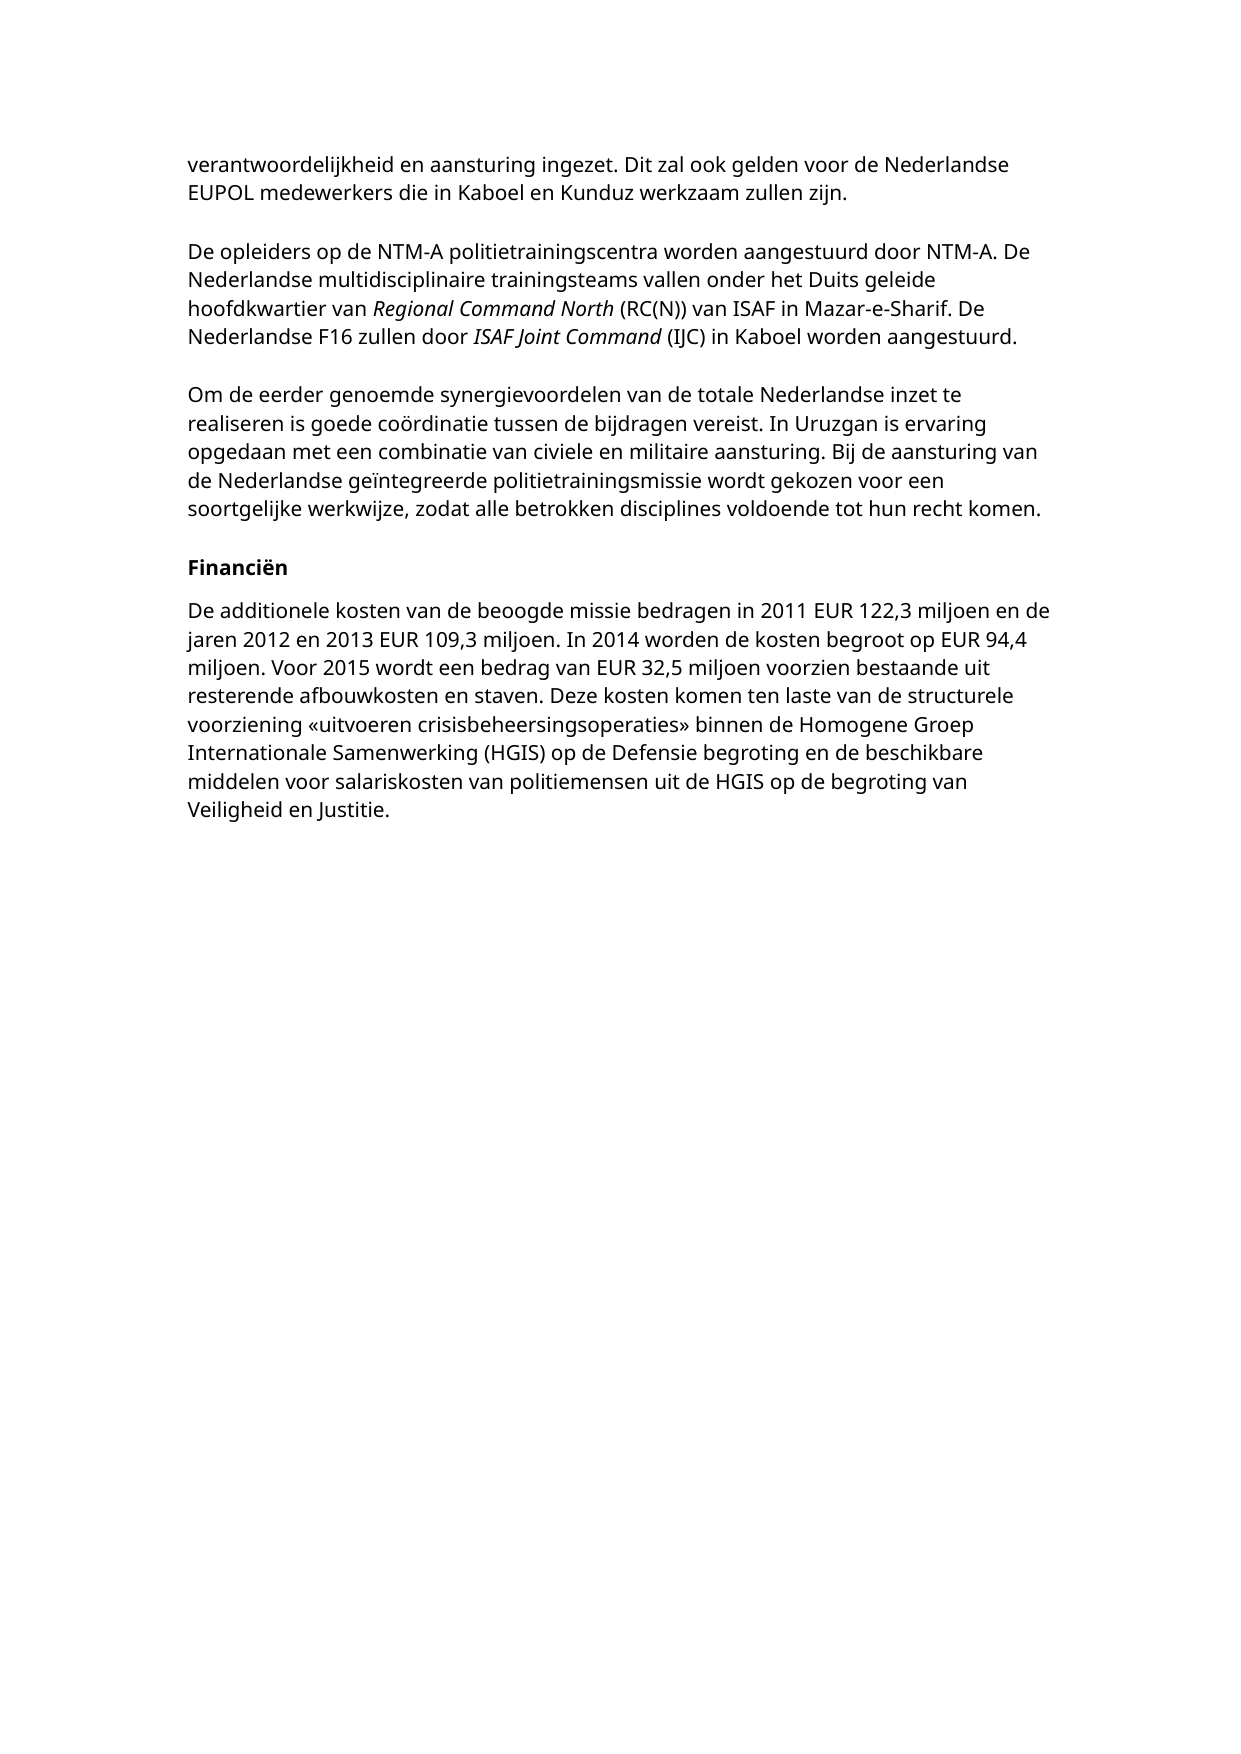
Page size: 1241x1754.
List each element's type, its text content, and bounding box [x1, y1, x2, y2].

text verantwoordelijkheid en aansturing ingezet. Dit zal ook gelden voor de Nederlandse EUPOL medewerkers die in Kaboel en Kunduz werkzaam zullen zijn. [187, 150, 1053, 207]
text De additionele kosten van de beoogde missie bedragen in 2011 EUR 122,3 miljoen en de jaren 2012 en 2013 EUR 109,3 miljoen. In 2014 worden de kosten begroot op EUR 94,4 miljoen. Voor 2015 wordt een bedrag van EUR 32,5 miljoen voorzien bestaande uit resterende afbouwkosten en staven. Deze kosten komen ten laste van de structurele voorziening «uitvoeren crisisbeheersingsoperaties» binnen de Homogene Groep Internationale Samenwerking (HGIS) op de Defensie begroting en de beschikbare middelen voor salariskosten van politiemensen uit de HGIS op de begroting van Veiligheid en Justitie. [187, 596, 1053, 824]
text Om de eerder genoemde synergievoordelen van de totale Nederlandse inzet te realiseren is goede coördinatie tussen de bijdragen vereist. In Uruzgan is ervaring opgedaan met een combinatie van civiele en militaire aansturing. Bij de aansturing van de Nederlandse geïntegreerde politietrainingsmissie wordt gekozen voor een soortgelijke werkwijze, zodat alle betrokken disciplines voldoende tot hun recht komen. [187, 381, 1053, 523]
text De opleiders op de NTM-A politietrainingscentra worden aangestuurd door NTM-A. De Nederlandse multidisciplinaire trainingsteams vallen onder het Duits geleide hoofdkwartier van Regional Command North (RC(N)) van ISAF in Mazar-e-Sharif. De Nederlandse F16 zullen door ISAF Joint Command (IJC) in Kaboel worden aangestuurd. [187, 237, 1053, 351]
text Financiën [187, 553, 1053, 581]
